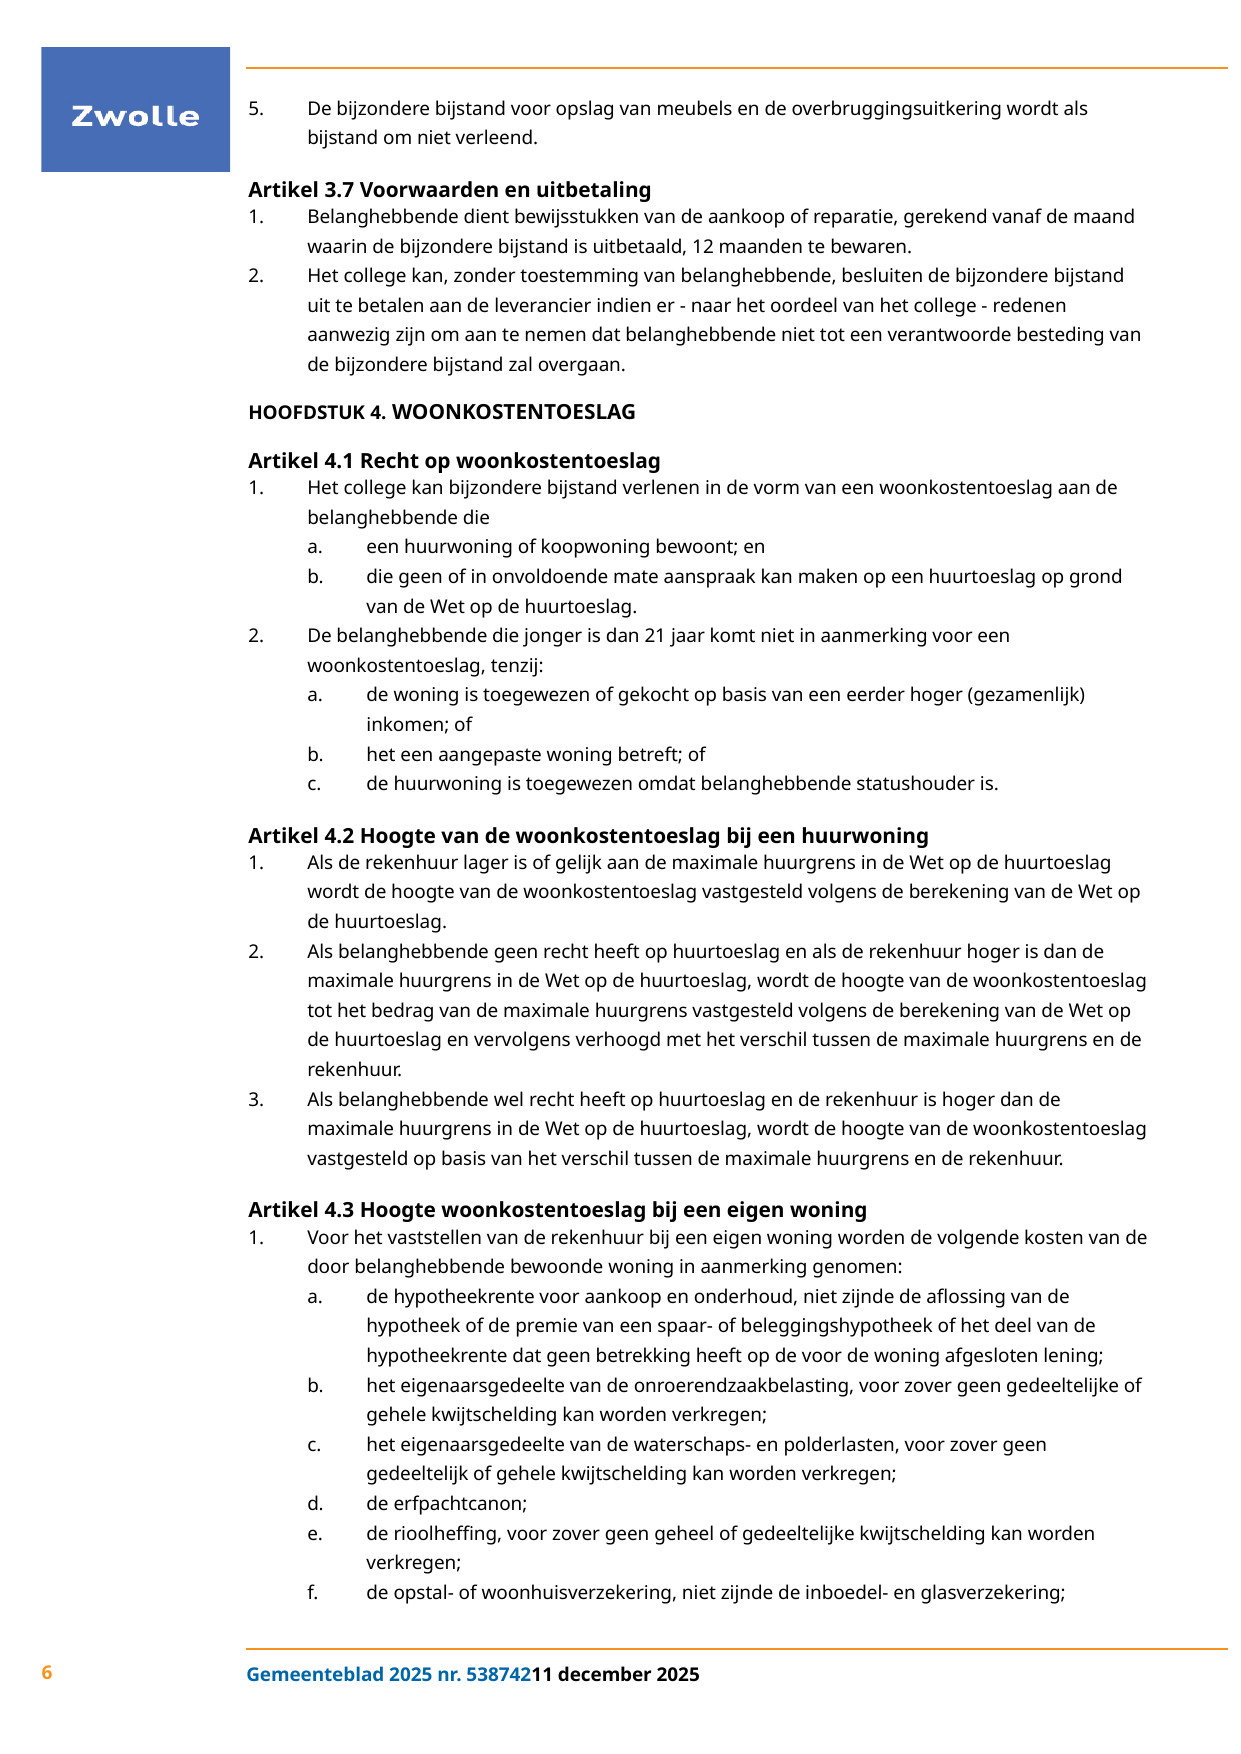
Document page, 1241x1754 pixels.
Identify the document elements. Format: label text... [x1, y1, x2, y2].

list Voor het vaststellen van de rekenhuur bij een eigen woning worden de volgende kosten van de door belanghebbende bewoonde woning in aanmerking genomen: [248, 1224, 1152, 1279]
text Artikel 4.1 Recht op woonkostentoeslag [248, 446, 1152, 474]
list de opstal- of woonhuisverzekering, niet zijnde de inboedel- en glasverzekering; [307, 1579, 1152, 1604]
list Als belanghebbende wel recht heeft op huurtoeslag en de rekenhuur is hoger dan de maximale huurgrens in de Wet op de huurtoeslag, wordt de hoogte van de woonkostentoeslag vastgesteld op basis van het verschil tussen de maximale huurgrens en de rekenhuur. [248, 1086, 1152, 1171]
list de huurwoning is toegewezen omdat belanghebbende statushouder is. [307, 770, 1152, 796]
text HOOFDSTUK 4. WOONKOSTENTOESLAG [248, 397, 1152, 425]
list De belanghebbende die jonger is dan 21 jaar komt niet in aanmerking voor een woonkostentoeslag, tenzij: [248, 622, 1152, 678]
list het eigenaarsgedeelte van de onroerendzaakbelasting, voor zover geen gedeeltelijke of gehele kwijtschelding kan worden verkregen; [307, 1372, 1152, 1427]
list het een aangepaste woning betreft; of [307, 741, 1152, 766]
list Het college kan bijzondere bijstand verlenen in de vorm van een woonkostentoeslag aan de belanghebbende die [248, 474, 1152, 530]
list Het college kan, zonder toestemming van belanghebbende, besluiten de bijzondere bijstand uit te betalen aan de leverancier indien er - naar het oordeel van het college - redenen aanwezig zijn om aan te nemen dat belanghebbende niet tot een verantwoorde besteding van de bijzondere bijstand zal overgaan. [248, 262, 1152, 377]
text Artikel 4.2 Hoogte van de woonkostentoeslag bij een huurwoning [248, 821, 1152, 849]
list die geen of in onvoldoende mate aanspraak kan maken op een huurtoeslag op grond van de Wet op de huurtoeslag. [307, 563, 1152, 618]
picture [41, 47, 231, 172]
list de hypotheekrente voor aankoop en onderhoud, niet zijnde de aflossing van de hypotheek of de premie van een spaar- of beleggingshypotheek of het deel van de hypotheekrente dat geen betrekking heeft op de voor de woning afgesloten lening; [307, 1283, 1152, 1368]
text Artikel 4.3 Hoogte woonkostentoeslag bij een eigen woning [248, 1195, 1152, 1224]
list Als de rekenhuur lager is of gelijk aan de maximale huurgrens in de Wet op de huurtoeslag wordt de hoogte van de woonkostentoeslag vastgesteld volgens de berekening van de Wet op de huurtoeslag. [248, 849, 1152, 934]
list het eigenaarsgedeelte van de waterschaps- en polderlasten, voor zover geen gedeeltelijk of gehele kwijtschelding kan worden verkregen; [307, 1431, 1152, 1486]
list De bijzondere bijstand voor opslag van meubels en de overbruggingsuitkering wordt als bijstand om niet verleend. [248, 95, 1152, 150]
list de erfpachtcanon; [307, 1490, 1152, 1516]
list de woning is toegewezen of gekocht op basis van een eerder hoger (gezamenlijk) inkomen; of [307, 682, 1152, 737]
list de rioolheffing, voor zover geen geheel of gedeeltelijke kwijtschelding kan worden verkregen; [307, 1520, 1152, 1575]
list een huurwoning of koopwoning bewoont; en [307, 534, 1152, 559]
list Belanghebbende dient bewijsstukken van de aankoop of reparatie, gerekend vanaf de maand waarin de bijzondere bijstand is uitbetaald, 12 maanden te bewaren. [248, 203, 1152, 258]
text Artikel 3.7 Voorwaarden en uitbetaling [248, 175, 1152, 203]
list Als belanghebbende geen recht heeft op huurtoeslag en als de rekenhuur hoger is dan de maximale huurgrens in de Wet op de huurtoeslag, wordt de hoogte van de woonkostentoeslag tot het bedrag van de maximale huurgrens vastgesteld volgens de berekening van de Wet op de huurtoeslag en vervolgens verhoogd met het verschil tussen de maximale huurgrens en de rekenhuur. [248, 938, 1152, 1082]
